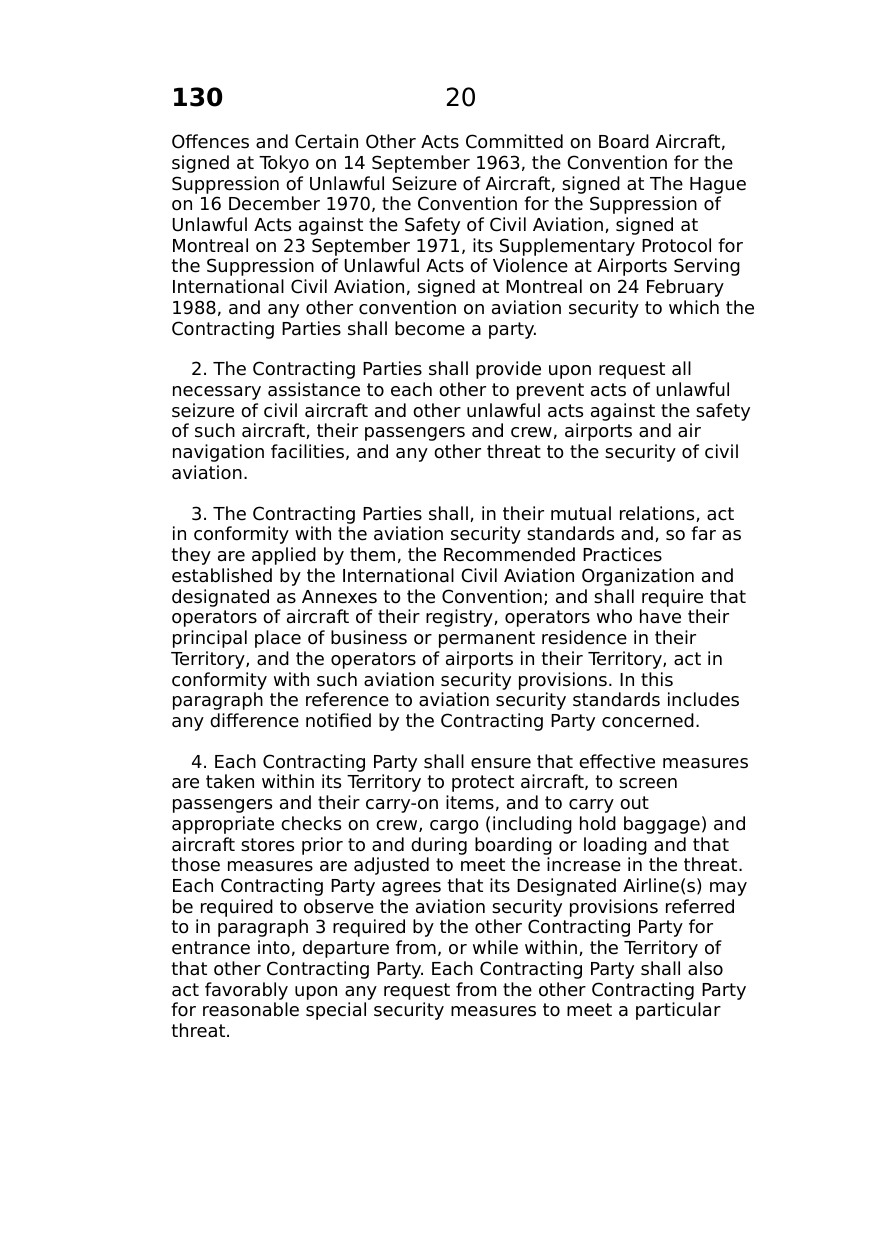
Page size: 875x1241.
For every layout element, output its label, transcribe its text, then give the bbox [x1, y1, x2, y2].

text 3. The Contracting Parties shall, in their mutual relations, act in conformity with the aviation security standards and, so far as they are applied by them, the Recommended Practices established by the International Civil Aviation Organization and designated as Annexes to the Convention; and shall require that operators of aircraft of their registry, operators who have their principal place of business or permanent residence in their Territory, and the operators of airports in their Territory, act in conformity with such aviation security provisions. In this paragraph the reference to aviation security standards includes any difference notified by the Contracting Party concerned. [171, 503, 756, 732]
text 2. The Contracting Parties shall provide upon request all necessary assistance to each other to prevent acts of unlawful seizure of civil aircraft and other unlawful acts against the safety of such aircraft, their passengers and crew, airports and air navigation facilities, and any other threat to the security of civil aviation. [171, 359, 756, 483]
text Offences and Certain Other Acts Committed on Board Aircraft, signed at Tokyo on 14 September 1963, the Convention for the Suppression of Unlawful Seizure of Aircraft, signed at The Hague on 16 December 1970, the Convention for the Suppression of Unlawful Acts against the Safety of Civil Aviation, signed at Montreal on 23 September 1971, its Supplementary Protocol for the Suppression of Unlawful Acts of Violence at Airports Serving International Civil Aviation, signed at Montreal on 24 February 1988, and any other convention on aviation security to which the Contracting Parties shall become a party. [171, 132, 756, 339]
text 4. Each Contracting Party shall ensure that effective measures are taken within its Territory to protect aircraft, to screen passengers and their carry-on items, and to carry out appropriate checks on crew, cargo (including hold baggage) and aircraft stores prior to and during boarding or loading and that those measures are adjusted to meet the increase in the threat. Each Contracting Party agrees that its Designated Airline(s) may be required to observe the aviation security provisions referred to in paragraph 3 required by the other Contracting Party for entrance into, departure from, or while within, the Territory of that other Contracting Party. Each Contracting Party shall also act favorably upon any request from the other Contracting Party for reasonable special security measures to meet a particular threat. [171, 752, 756, 1042]
